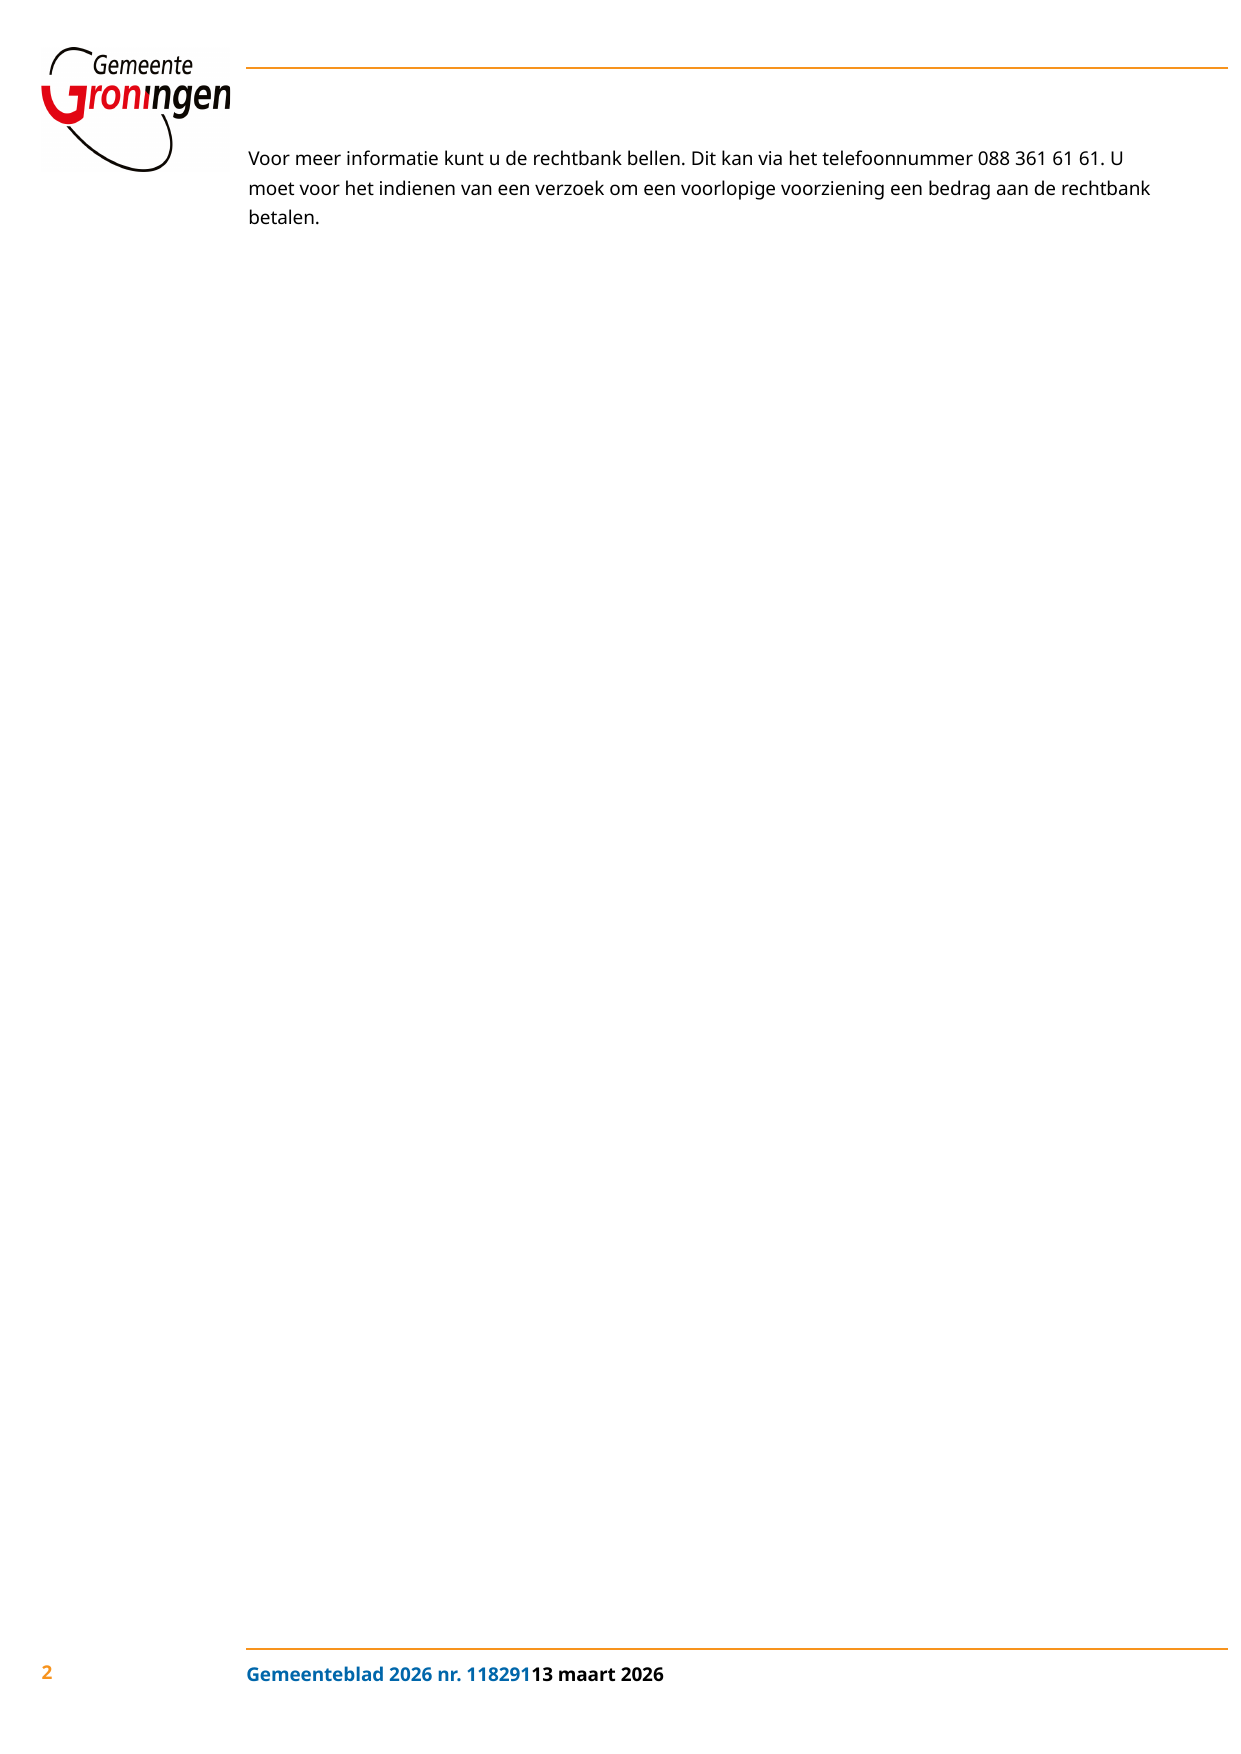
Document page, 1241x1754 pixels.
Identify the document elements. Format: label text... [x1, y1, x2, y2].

picture [41, 47, 231, 172]
text Voor meer informatie kunt u de rechtbank bellen. Dit kan via het telefoonnummer 088 361 61 61. U moet voor het indienen van een verzoek om een voorlopige voorziening een bedrag aan de rechtbank betalen. [248, 145, 1152, 230]
